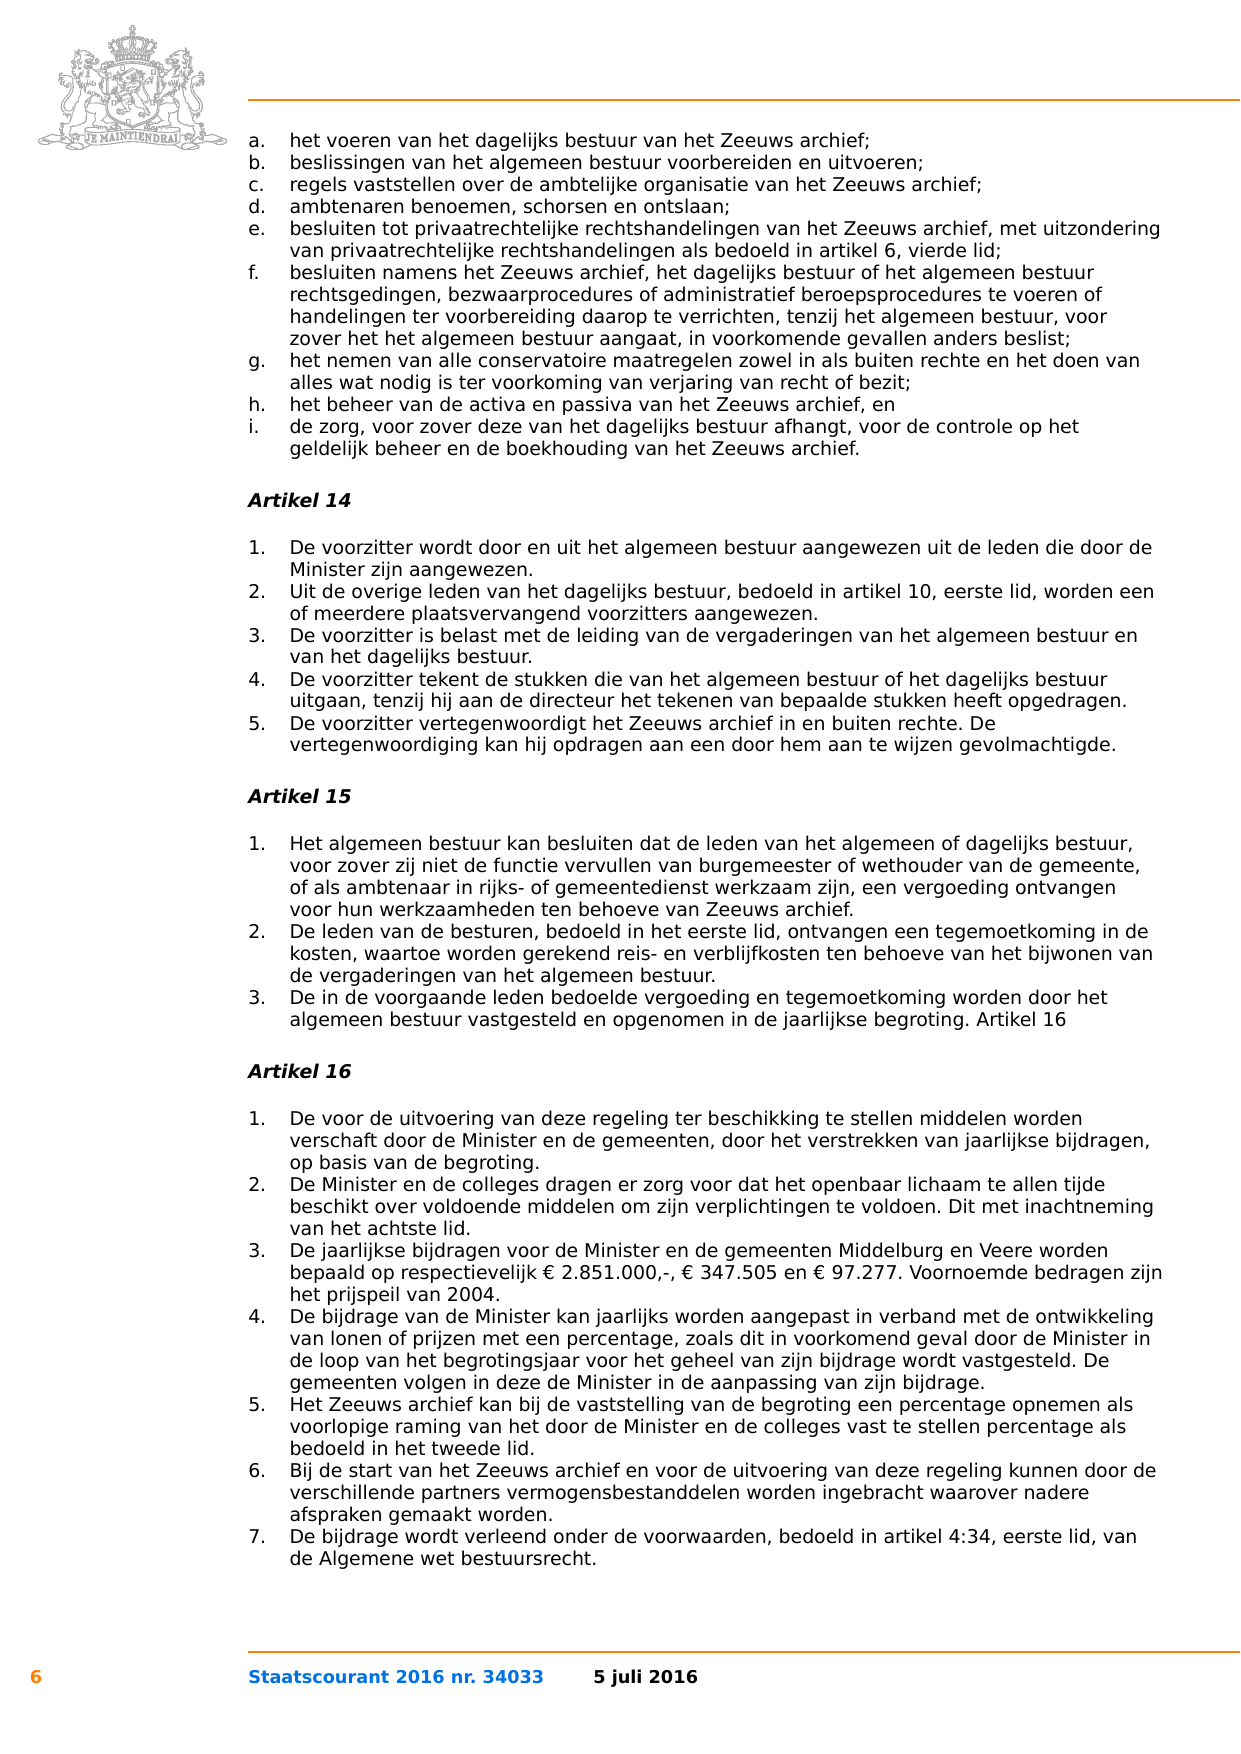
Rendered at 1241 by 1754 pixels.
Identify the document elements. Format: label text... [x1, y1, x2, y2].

text 3. De jaarlijkse bijdragen voor de Minister en de gemeenten Middelburg en Veere worden bepaald op respectievelijk € 2.851.000,-, € 347.505 en € 97.277. Voornoemde bedragen zijn het prijspeil van 2004. [248, 1240, 1163, 1306]
text 5. De voorzitter vertegenwoordigt het Zeeuws archief in en buiten rechte. De vertegenwoordiging kan hij opdragen aan een door hem aan te wijzen gevolmachtigde. [248, 712, 1163, 756]
text 6. Bij de start van het Zeeuws archief en voor de uitvoering van deze regeling kunnen door de verschillende partners vermogensbestanddelen worden ingebracht waarover nadere afspraken gemaakt worden. [248, 1460, 1163, 1526]
text f. besluiten namens het Zeeuws archief, het dagelijks bestuur of het algemeen bestuur rechtsgedingen, bezwaarprocedures of administratief beroepsprocedures te voeren of handelingen ter voorbereiding daarop te verrichten, tenzij het algemeen bestuur, voor zover het het algemeen bestuur aangaat, in voorkomende gevallen anders beslist; [248, 262, 1163, 350]
text 2. De Minister en de colleges dragen er zorg voor dat het openbaar lichaam te allen tijde beschikt over voldoende middelen om zijn verplichtingen te voldoen. Dit met inachtneming van het achtste lid. [248, 1174, 1163, 1240]
text c. regels vaststellen over de ambtelijke organisatie van het Zeeuws archief; [248, 174, 1163, 196]
text 1. Het algemeen bestuur kan besluiten dat de leden van het algemeen of dagelijks bestuur, voor zover zij niet de functie vervullen van burgemeester of wethouder van de gemeente, of als ambtenaar in rijks- of gemeentedienst werkzaam zijn, een vergoeding ontvangen voor hun werkzaamheden ten behoeve van Zeeuws archief. [248, 833, 1163, 921]
text 4. De voorzitter tekent de stukken die van het algemeen bestuur of het dagelijks bestuur uitgaan, tenzij hij aan de directeur het tekenen van bepaalde stukken heeft opgedragen. [248, 668, 1163, 712]
text a. het voeren van het dagelijks bestuur van het Zeeuws archief; [248, 130, 1163, 152]
text b. beslissingen van het algemeen bestuur voorbereiden en uitvoeren; [248, 152, 1163, 174]
picture [38, 25, 227, 150]
text 2. De leden van de besturen, bedoeld in het eerste lid, ontvangen een tegemoetkoming in de kosten, waartoe worden gerekend reis- en verblijfkosten ten behoeve van het bijwonen van de vergaderingen van het algemeen bestuur. [248, 921, 1163, 987]
subtitle Artikel 14 [248, 489, 1163, 512]
subtitle Artikel 16 [248, 1061, 1163, 1083]
text d. ambtenaren benoemen, schorsen en ontslaan; [248, 196, 1163, 218]
text 7. De bijdrage wordt verleend onder de voorwaarden, bedoeld in artikel 4:34, eerste lid, van de Algemene wet bestuursrecht. [248, 1526, 1163, 1570]
text 5. Het Zeeuws archief kan bij de vaststelling van de begroting een percentage opnemen als voorlopige raming van het door de Minister en de colleges vast te stellen percentage als bedoeld in het tweede lid. [248, 1394, 1163, 1460]
text 4. De bijdrage van de Minister kan jaarlijks worden aangepast in verband met de ontwikkeling van lonen of prijzen met een percentage, zoals dit in voorkomend geval door de Minister in de loop van het begrotingsjaar voor het geheel van zijn bijdrage wordt vastgesteld. De gemeenten volgen in deze de Minister in de aanpassing van zijn bijdrage. [248, 1306, 1163, 1394]
text 3. De voorzitter is belast met de leiding van de vergaderingen van het algemeen bestuur en van het dagelijks bestuur. [248, 624, 1163, 668]
text 1. De voor de uitvoering van deze regeling ter beschikking te stellen middelen worden verschaft door de Minister en de gemeenten, door het verstrekken van jaarlijkse bijdragen, op basis van de begroting. [248, 1108, 1163, 1174]
text i. de zorg, voor zover deze van het dagelijks bestuur afhangt, voor de controle op het geldelijk beheer en de boekhouding van het Zeeuws archief. [248, 416, 1163, 459]
text 2. Uit de overige leden van het dagelijks bestuur, bedoeld in artikel 10, eerste lid, worden een of meerdere plaatsvervangend voorzitters aangewezen. [248, 581, 1163, 624]
text e. besluiten tot privaatrechtelijke rechtshandelingen van het Zeeuws archief, met uitzondering van privaatrechtelijke rechtshandelingen als bedoeld in artikel 6, vierde lid; [248, 218, 1163, 262]
text g. het nemen van alle conservatoire maatregelen zowel in als buiten rechte en het doen van alles wat nodig is ter voorkoming van verjaring van recht of bezit; [248, 350, 1163, 394]
text 1. De voorzitter wordt door en uit het algemeen bestuur aangewezen uit de leden die door de Minister zijn aangewezen. [248, 537, 1163, 581]
subtitle Artikel 15 [248, 786, 1163, 808]
text h. het beheer van de activa en passiva van het Zeeuws archief, en [248, 394, 1163, 416]
text 3. De in de voorgaande leden bedoelde vergoeding en tegemoetkoming worden door het algemeen bestuur vastgesteld en opgenomen in de jaarlijkse begroting. Artikel 16 [248, 987, 1163, 1031]
